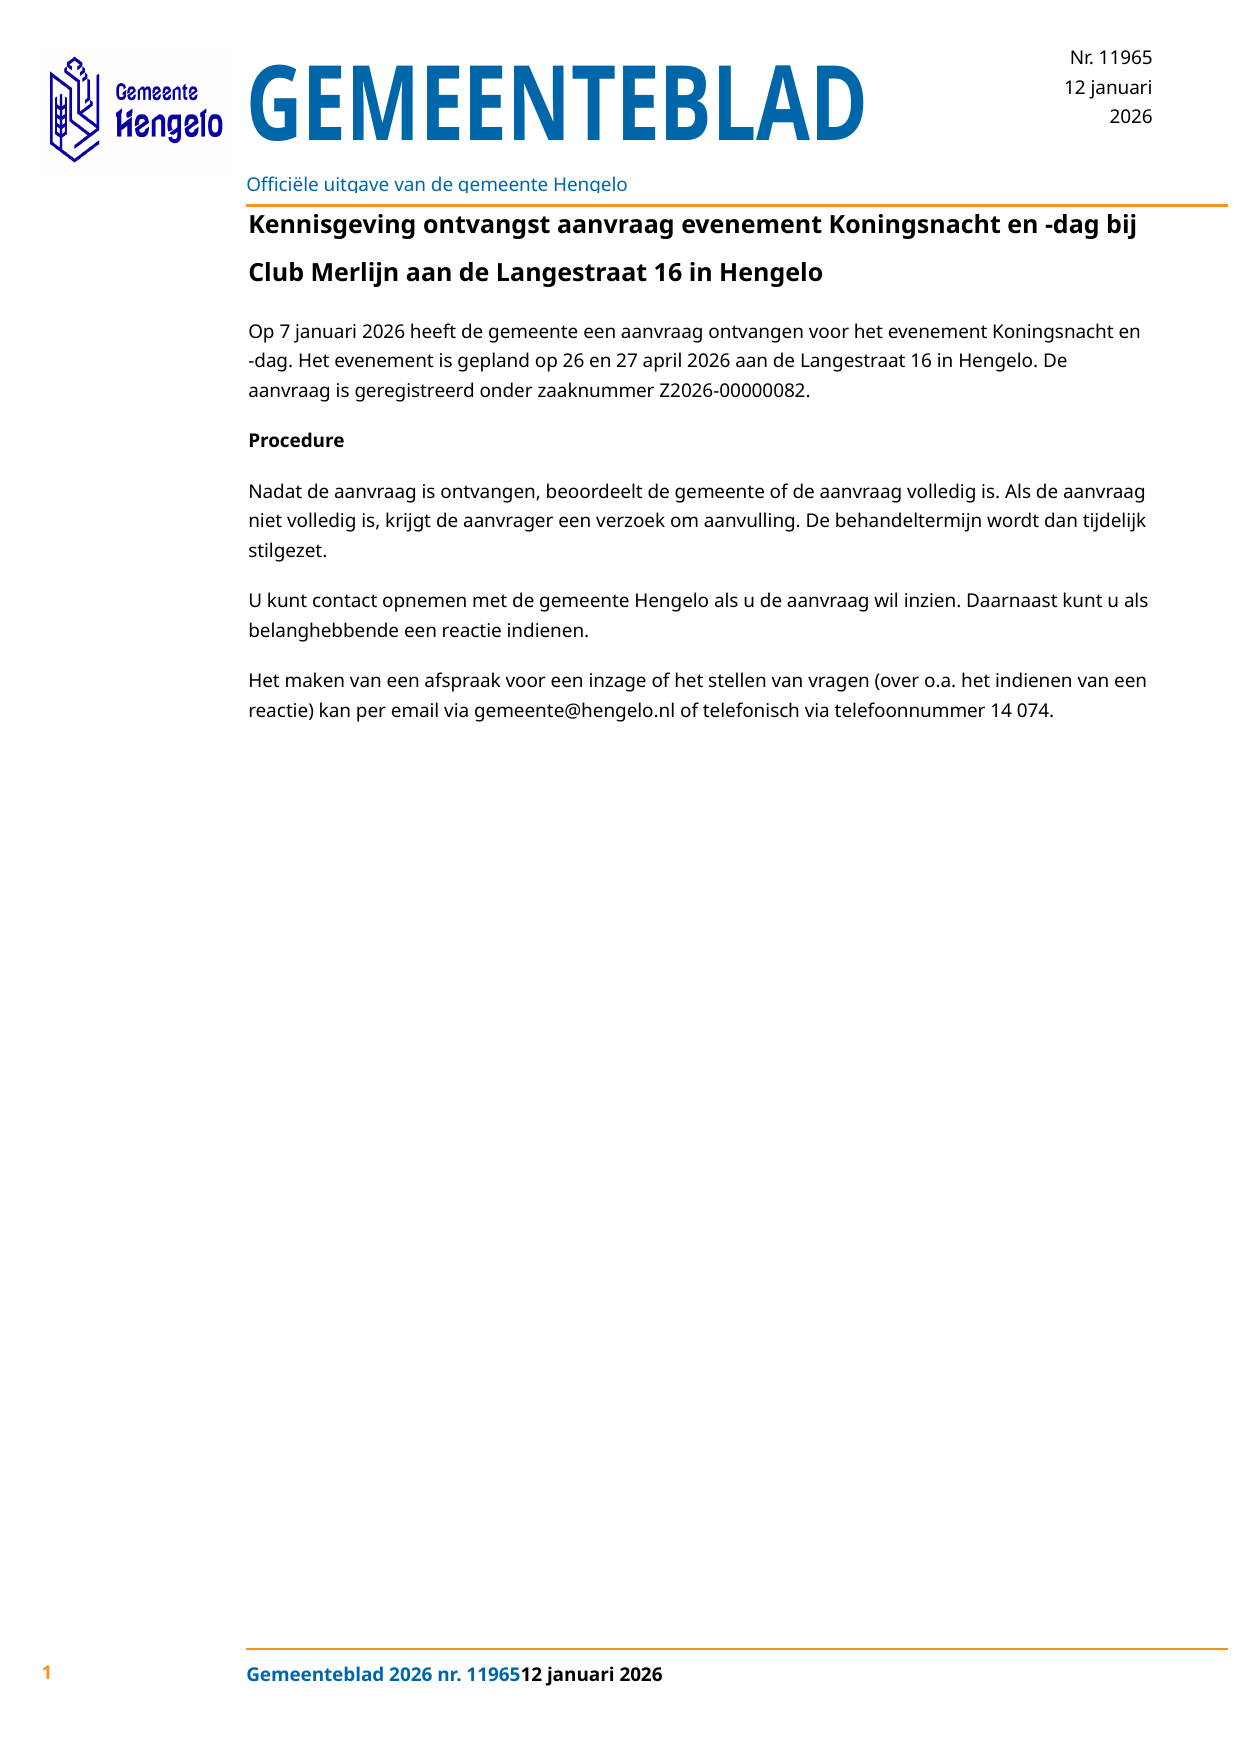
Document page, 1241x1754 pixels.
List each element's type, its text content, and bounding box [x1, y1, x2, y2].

text Het maken van een afspraak voor een inzage of het stellen van vragen (over o.a. het indienen van een reactie) kan per email via gemeente@hengelo.nl of telefonisch via telefoonnummer 14 074. [248, 667, 1152, 723]
text U kunt contact opnemen met de gemeente Hengelo als u de aanvraag wil inzien. Daarnaast kunt u als belanghebbende een reactie indienen. [248, 587, 1152, 643]
text Nadat de aanvraag is ontvangen, beoordeelt de gemeente of de aanvraag volledig is. Als de aanvraag niet volledig is, krijgt de aanvrager een verzoek om aanvulling. De behandeltermijn wordt dan tijdelijk stilgezet. [248, 478, 1152, 563]
picture [41, 47, 231, 172]
text Procedure [248, 427, 1152, 453]
text Kennisgeving ontvangst aanvraag evenement Koningsnacht en -dag bij Club Merlijn aan de Langestraat 16 in Hengelo [248, 207, 1152, 288]
text Op 7 januari 2026 heeft de gemeente een aanvraag ontvangen voor het evenement Koningsnacht en -dag. Het evenement is gepland op 26 en 27 april 2026 aan de Langestraat 16 in Hengelo. De aanvraag is geregistreerd onder zaaknummer Z2026-00000082. [248, 318, 1152, 403]
